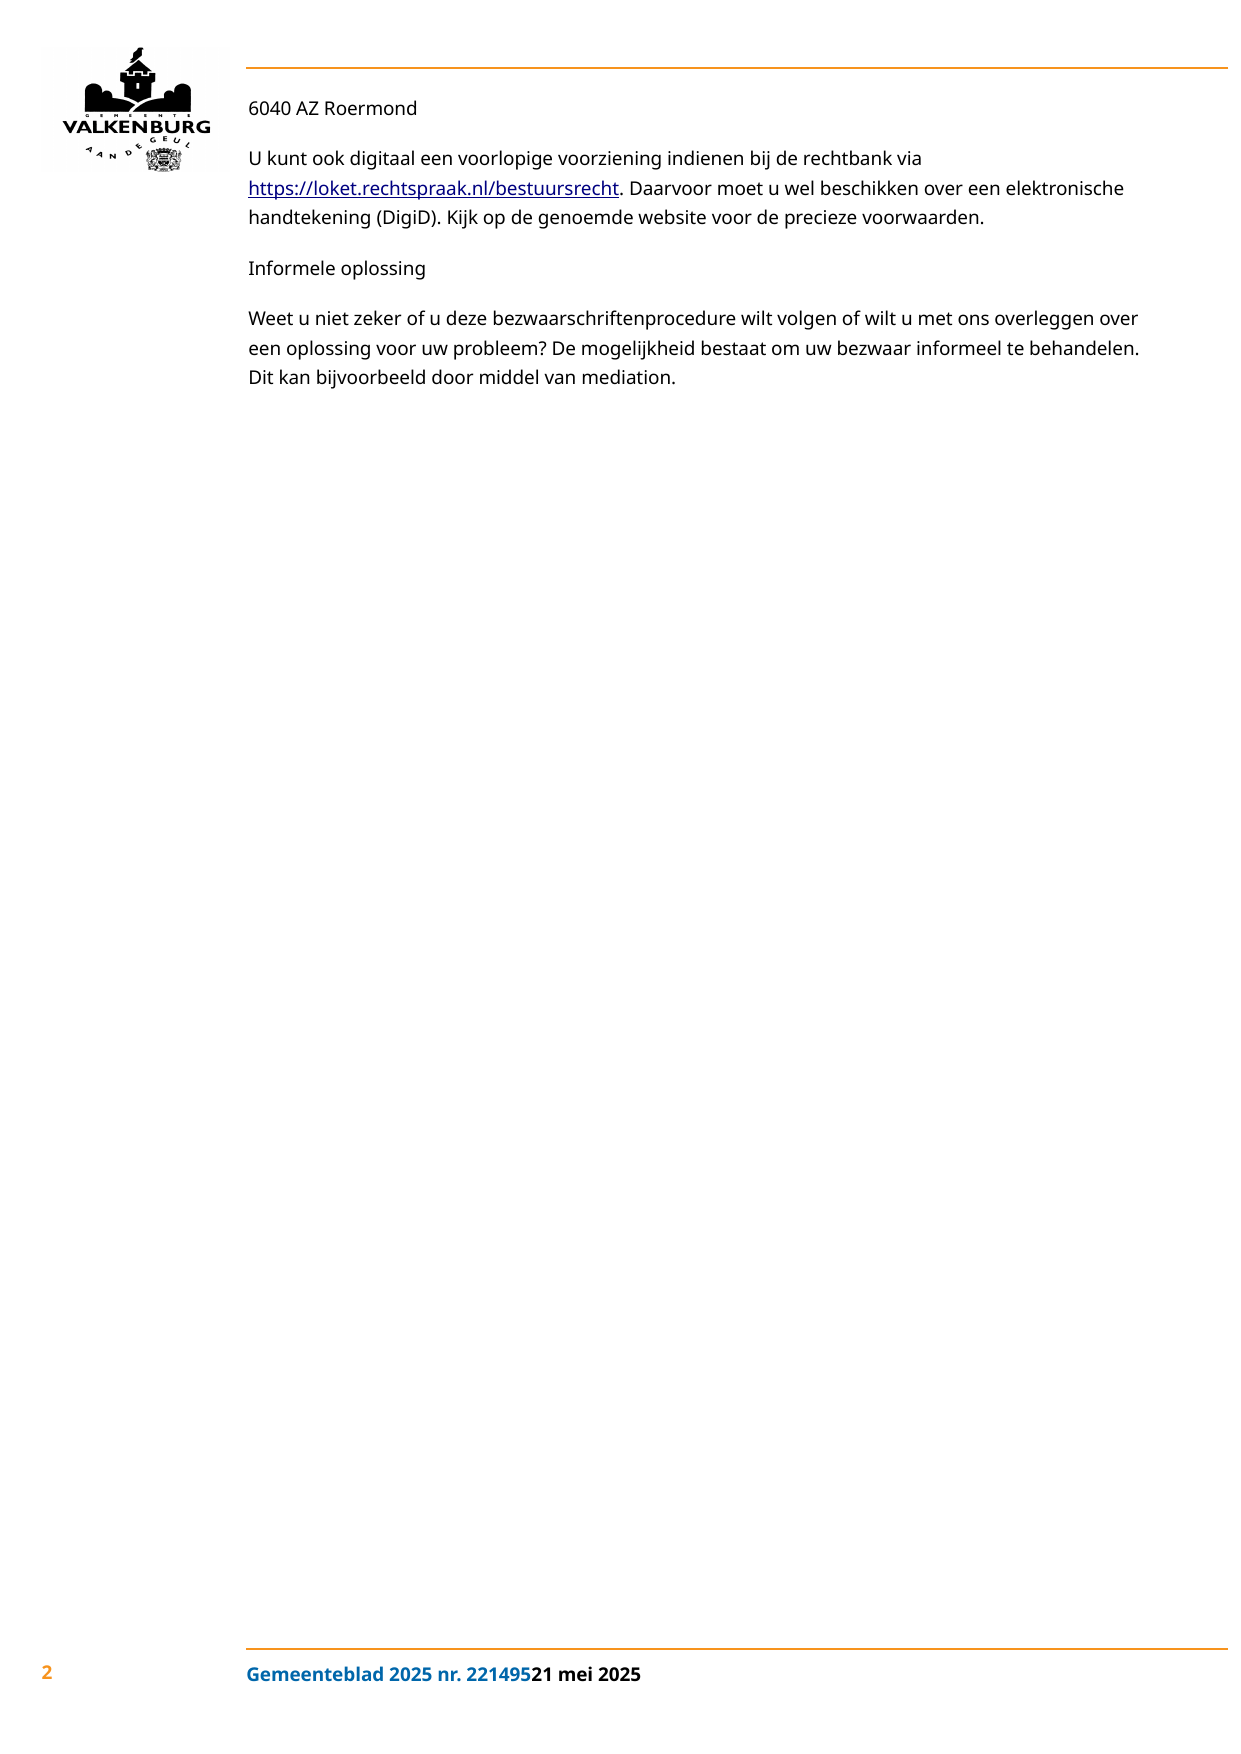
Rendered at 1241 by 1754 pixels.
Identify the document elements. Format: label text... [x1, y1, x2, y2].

text Informele oplossing [248, 255, 1152, 281]
text U kunt ook digitaal een voorlopige voorziening indienen bij de rechtbank via https://loket.rechtspraak.nl/bestuursrecht. Daarvoor moet u wel beschikken over een elektronische handtekening (DigiD). Kijk op de genoemde website voor de precieze voorwaarden. [248, 145, 1152, 230]
text 6040 AZ Roermond [248, 95, 1152, 121]
text Weet u niet zeker of u deze bezwaarschriftenprocedure wilt volgen of wilt u met ons overleggen over een oplossing voor uw probleem? De mogelijkheid bestaat om uw bezwaar informeel te behandelen. Dit kan bijvoorbeeld door middel van mediation. [248, 305, 1152, 390]
picture [41, 47, 231, 172]
